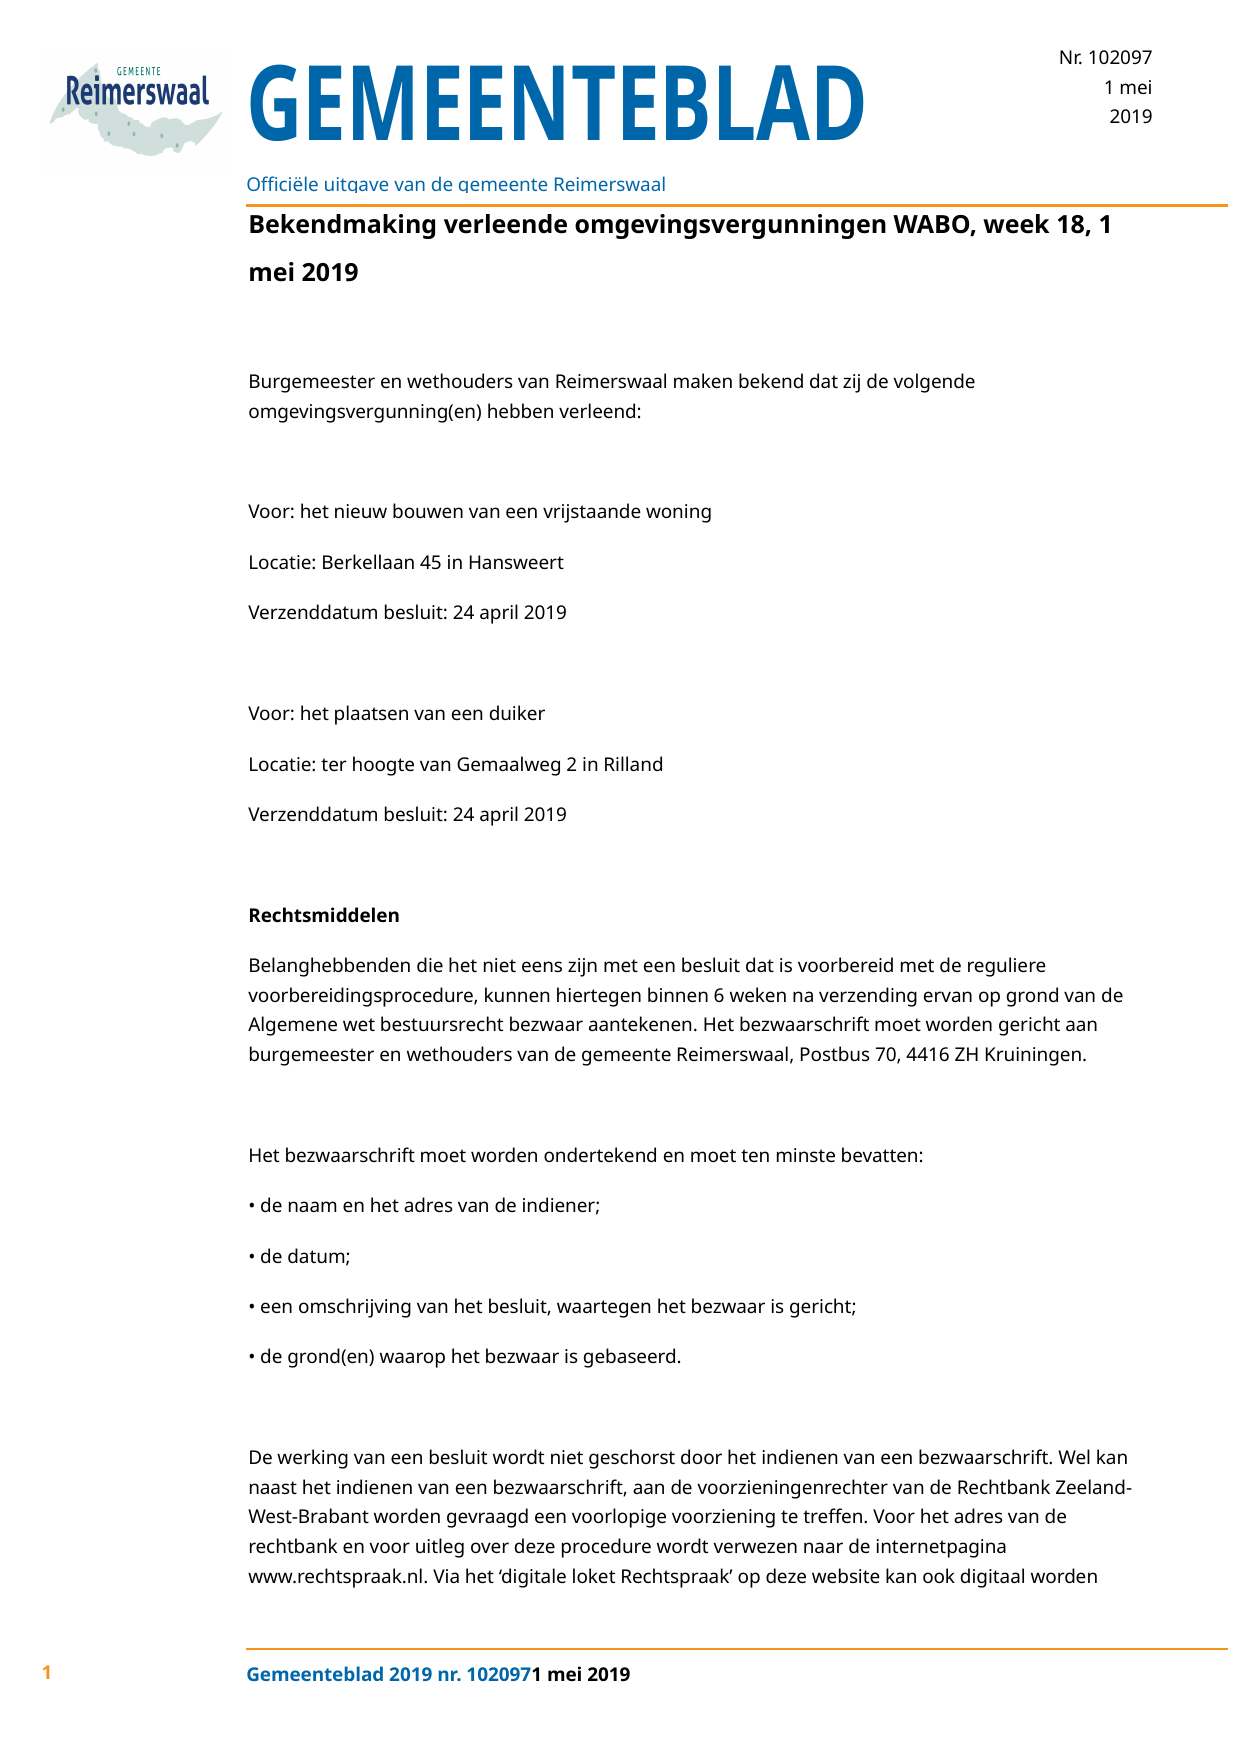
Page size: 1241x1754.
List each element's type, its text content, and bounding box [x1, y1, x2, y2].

text De werking van een besluit wordt niet geschorst door het indienen van een bezwaarschrift. Wel kan naast het indienen van een bezwaarschrift, aan de voorzieningenrechter van de Rechtbank Zeeland-West-Brabant worden gevraagd een voorlopige voorziening te treffen. Voor het adres van de rechtbank en voor uitleg over deze procedure wordt verwezen naar de internetpagina www.rechtspraak.nl. Via het ‘digitale loket Rechtspraak’ op deze website kan ook digitaal worden [248, 1444, 1152, 1589]
text Verzenddatum besluit: 24 april 2019 [248, 599, 1152, 625]
text Verzenddatum besluit: 24 april 2019 [248, 801, 1152, 827]
text Locatie: Berkellaan 45 in Hansweert [248, 549, 1152, 575]
text Bekendmaking verleende omgevingsvergunningen WABO, week 18, 1 mei 2019 [248, 207, 1152, 288]
text Voor: het nieuw bouwen van een vrijstaande woning [248, 499, 1152, 524]
text • de naam en het adres van de indiener; [248, 1192, 1152, 1218]
text Burgemeester en wethouders van Reimerswaal maken bekend dat zij de volgende omgevingsvergunning(en) hebben verleend: [248, 368, 1152, 424]
text • de grond(en) waarop het bezwaar is gebaseerd. [248, 1344, 1152, 1369]
text Locatie: ter hoogte van Gemaalweg 2 in Rilland [248, 751, 1152, 777]
text Het bezwaarschrift moet worden ondertekend en moet ten minste bevatten: [248, 1142, 1152, 1168]
text • de datum; [248, 1243, 1152, 1269]
picture [41, 47, 231, 172]
text • een omschrijving van het besluit, waartegen het bezwaar is gericht; [248, 1293, 1152, 1319]
text Belanghebbenden die het niet eens zijn met een besluit dat is voorbereid met de reguliere voorbereidingsprocedure, kunnen hiertegen binnen 6 weken na verzending ervan op grond van de Algemene wet bestuursrecht bezwaar aantekenen. Het bezwaarschrift moet worden gericht aan burgemeester en wethouders van de gemeente Reimerswaal, Postbus 70, 4416 ZH Kruiningen. [248, 952, 1152, 1067]
text Voor: het plaatsen van een duiker [248, 700, 1152, 726]
text Rechtsmiddelen [248, 902, 1152, 928]
